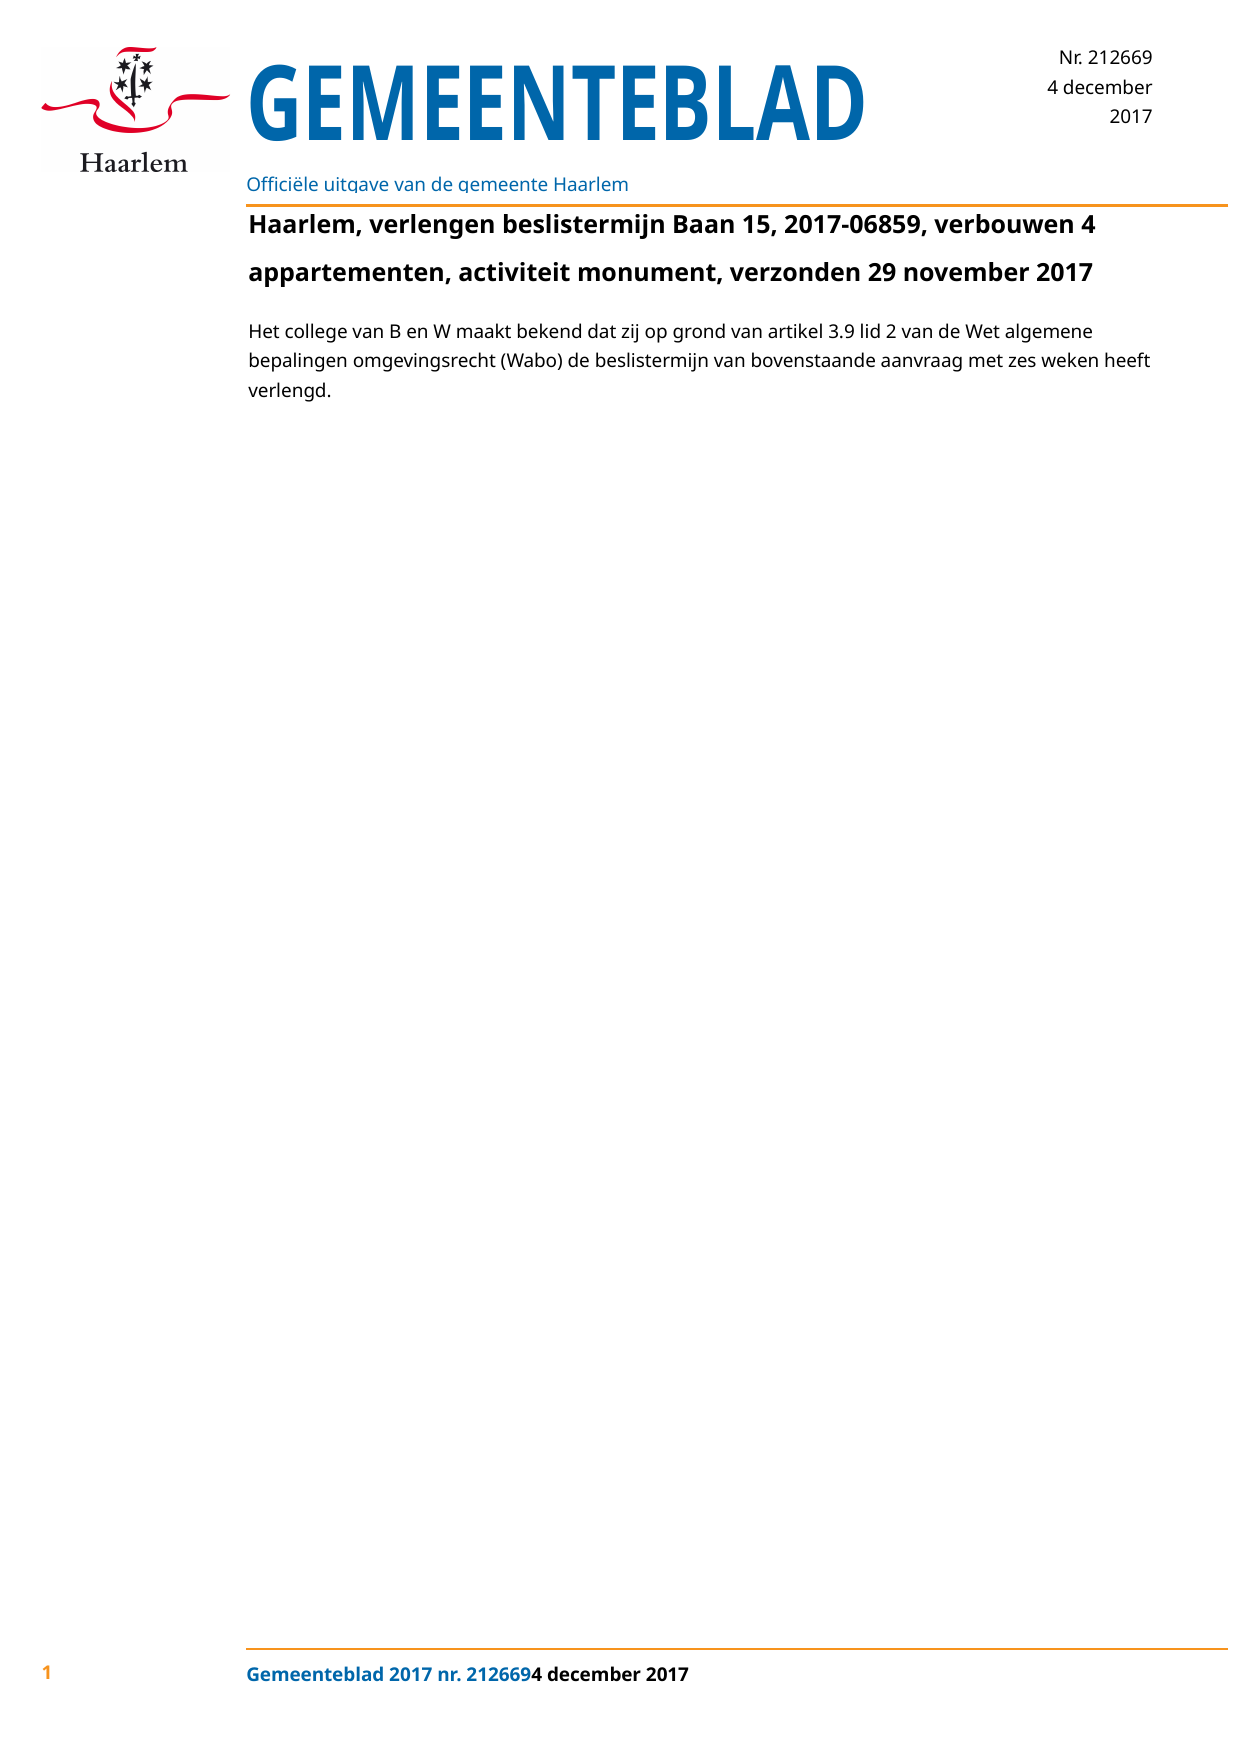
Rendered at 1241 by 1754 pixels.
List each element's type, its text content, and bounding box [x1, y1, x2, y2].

text Haarlem, verlengen beslistermijn Baan 15, 2017-06859, verbouwen 4 appartementen, activiteit monument, verzonden 29 november 2017 [248, 207, 1152, 288]
picture [41, 47, 231, 172]
text Het college van B en W maakt bekend dat zij op grond van artikel 3.9 lid 2 van de Wet algemene bepalingen omgevingsrecht (Wabo) de beslistermijn van bovenstaande aanvraag met zes weken heeft verlengd. [248, 318, 1152, 403]
